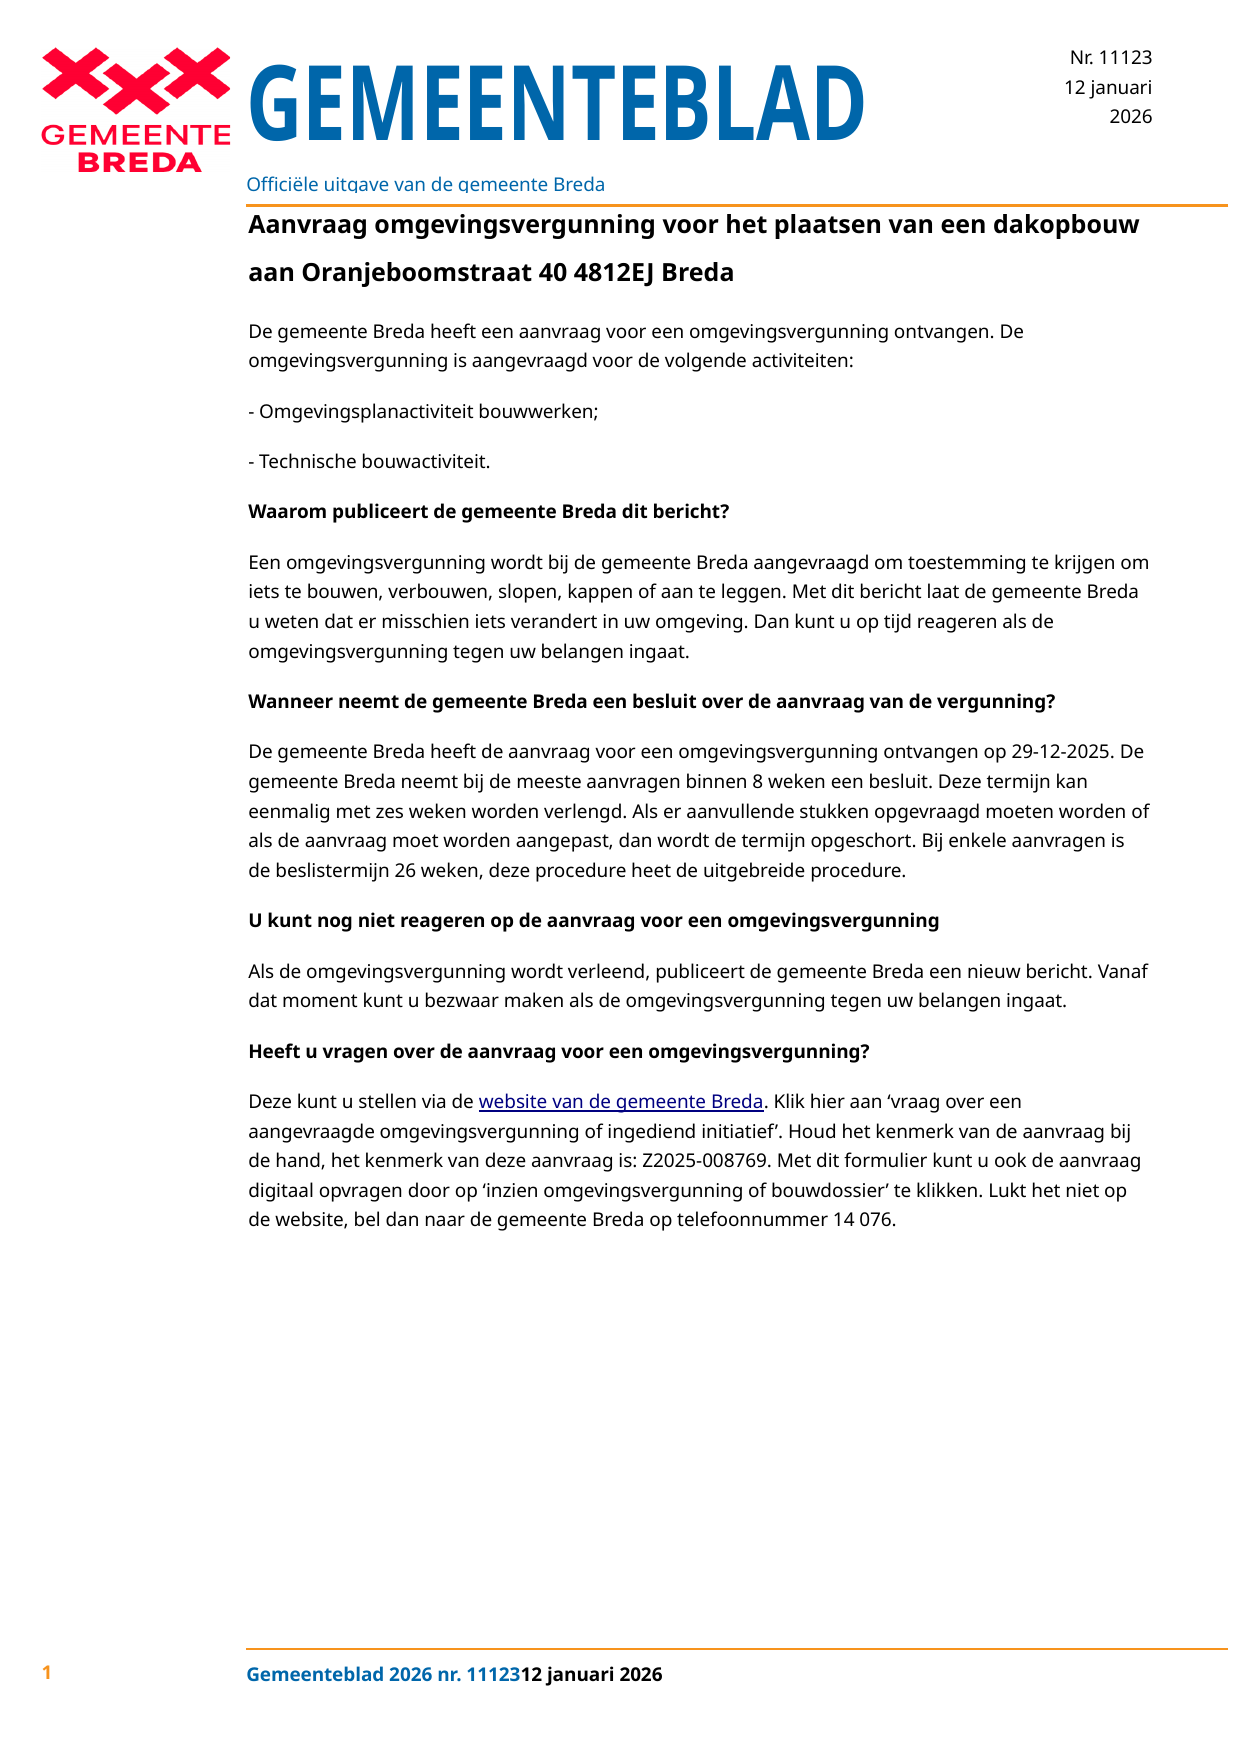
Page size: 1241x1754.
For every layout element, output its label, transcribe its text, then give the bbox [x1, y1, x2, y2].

picture [41, 47, 231, 172]
text - Technische bouwactiviteit. [248, 448, 1152, 474]
text U kunt nog niet reageren op de aanvraag voor een omgevingsvergunning [248, 907, 1152, 933]
text - Omgevingsplanactiviteit bouwwerken; [248, 398, 1152, 424]
text Wanneer neemt de gemeente Breda een besluit over de aanvraag van de vergunning? [248, 688, 1152, 714]
text De gemeente Breda heeft een aanvraag voor een omgevingsvergunning ontvangen. De omgevingsvergunning is aangevraagd voor de volgende activiteiten: [248, 318, 1152, 373]
text Als de omgevingsvergunning wordt verleend, publiceert de gemeente Breda een nieuw bericht. Vanaf dat moment kunt u bezwaar maken als de omgevingsvergunning tegen uw belangen ingaat. [248, 958, 1152, 1013]
text Een omgevingsvergunning wordt bij de gemeente Breda aangevraagd om toestemming te krijgen om iets te bouwen, verbouwen, slopen, kappen of aan te leggen. Met dit bericht laat de gemeente Breda u weten dat er misschien iets verandert in uw omgeving. Dan kunt u op tijd reageren als de omgevingsvergunning tegen uw belangen ingaat. [248, 549, 1152, 664]
text Waarom publiceert de gemeente Breda dit bericht? [248, 499, 1152, 524]
text Deze kunt u stellen via de website van de gemeente Breda. Klik hier aan ‘vraag over een aangevraagde omgevingsvergunning of ingediend initiatief’. Houd het kenmerk van de aanvraag bij de hand, het kenmerk van deze aanvraag is: Z2025-008769. Met dit formulier kunt u ook de aanvraag digitaal opvragen door op ‘inzien omgevingsvergunning of bouwdossier’ te klikken. Lukt het niet op de website, bel dan naar de gemeente Breda op telefoonnummer 14 076. [248, 1088, 1152, 1232]
text Aanvraag omgevingsvergunning voor het plaatsen van een dakopbouw aan Oranjeboomstraat 40 4812EJ Breda [248, 207, 1152, 288]
text Heeft u vragen over de aanvraag voor een omgevingsvergunning? [248, 1038, 1152, 1064]
text De gemeente Breda heeft de aanvraag voor een omgevingsvergunning ontvangen op 29-12-2025. De gemeente Breda neemt bij de meeste aanvragen binnen 8 weken een besluit. Deze termijn kan eenmalig met zes weken worden verlengd. Als er aanvullende stukken opgevraagd moeten worden of als de aanvraag moet worden aangepast, dan wordt de termijn opgeschort. Bij enkele aanvragen is de beslistermijn 26 weken, deze procedure heet de uitgebreide procedure. [248, 739, 1152, 883]
